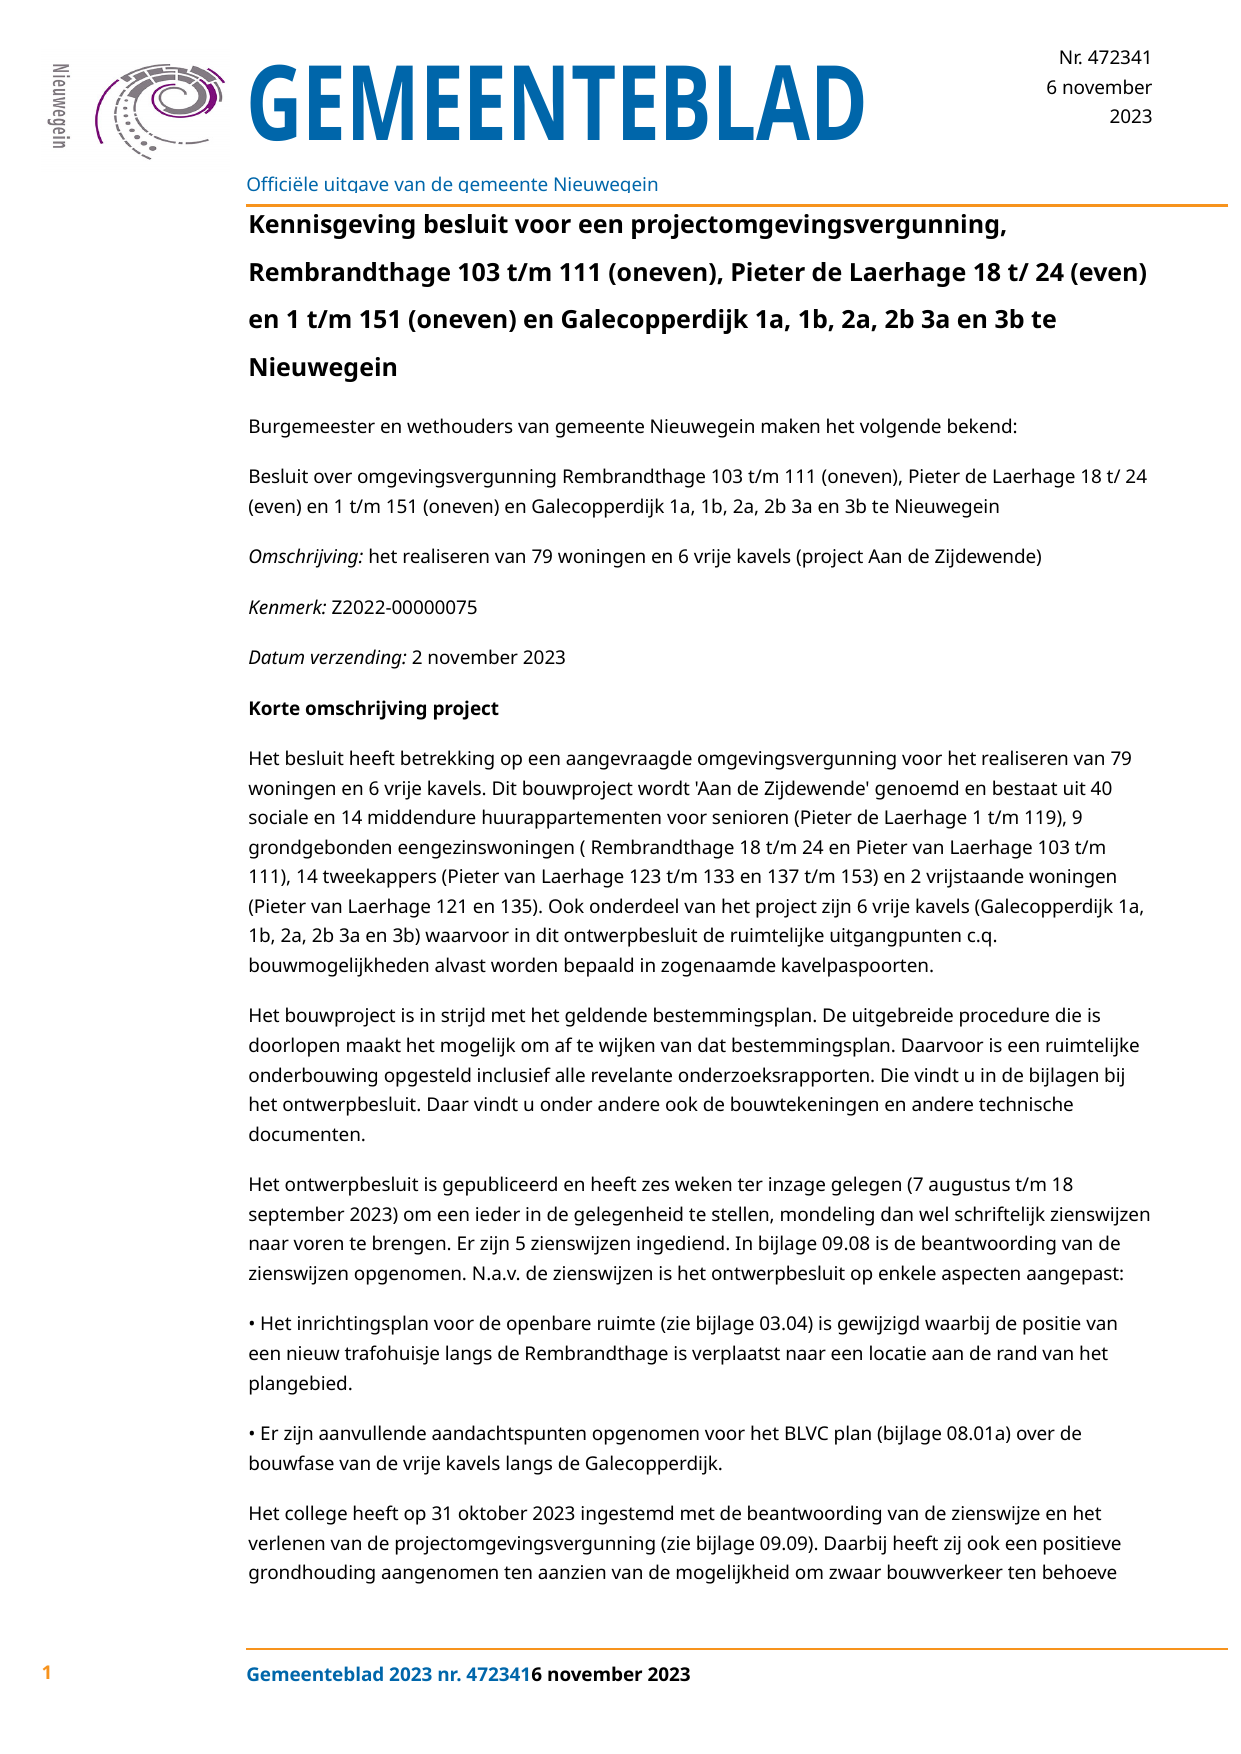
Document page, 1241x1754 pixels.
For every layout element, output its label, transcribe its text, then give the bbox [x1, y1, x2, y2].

text Burgemeester en wethouders van gemeente Nieuwegein maken het volgende bekend: [248, 413, 1152, 439]
text • Het inrichtingsplan voor de openbare ruimte (zie bijlage 03.04) is gewijzigd waarbij de positie van een nieuw trafohuisje langs de Rembrandthage is verplaatst naar een locatie aan de rand van het plangebied. [248, 1311, 1152, 1396]
text Kenmerk: Z2022-00000075 [248, 594, 1152, 620]
text Het bouwproject is in strijd met het geldende bestemmingsplan. De uitgebreide procedure die is doorlopen maakt het mogelijk om af te wijken van dat bestemmingsplan. Daarvoor is een ruimtelijke onderbouwing opgesteld inclusief alle revelante onderzoeksrapporten. Die vindt u in de bijlagen bij het ontwerpbesluit. Daar vindt u onder andere ook de bouwtekeningen en andere technische documenten. [248, 1003, 1152, 1147]
text Het besluit heeft betrekking op een aangevraagde omgevingsvergunning voor het realiseren van 79 woningen en 6 vrije kavels. Dit bouwproject wordt 'Aan de Zijdewende' genoemd en bestaat uit 40 sociale en 14 middendure huurappartementen voor senioren (Pieter de Laerhage 1 t/m 119), 9 grondgebonden eengezinswoningen ( Rembrandthage 18 t/m 24 en Pieter van Laerhage 103 t/m 111), 14 tweekappers (Pieter van Laerhage 123 t/m 133 en 137 t/m 153) en 2 vrijstaande woningen (Pieter van Laerhage 121 en 135). Ook onderdeel van het project zijn 6 vrije kavels (Galecopperdijk 1a, 1b, 2a, 2b 3a en 3b) waarvoor in dit ontwerpbesluit de ruimtelijke uitgangpunten c.q. bouwmogelijkheden alvast worden bepaald in zogenaamde kavelpaspoorten. [248, 745, 1152, 978]
text Omschrijving: het realiseren van 79 woningen en 6 vrije kavels (project Aan de Zijdewende) [248, 543, 1152, 569]
text Korte omschrijving project [248, 695, 1152, 721]
text Datum verzending: 2 november 2023 [248, 644, 1152, 670]
text Besluit over omgevingsvergunning Rembrandthage 103 t/m 111 (oneven), Pieter de Laerhage 18 t/ 24 (even) en 1 t/m 151 (oneven) en Galecopperdijk 1a, 1b, 2a, 2b 3a en 3b te Nieuwegein [248, 463, 1152, 519]
text Kennisgeving besluit voor een projectomgevingsvergunning, Rembrandthage 103 t/m 111 (oneven), Pieter de Laerhage 18 t/ 24 (even) en 1 t/m 151 (oneven) en Galecopperdijk 1a, 1b, 2a, 2b 3a en 3b te Nieuwegein [248, 207, 1152, 384]
text • Er zijn aanvullende aandachtspunten opgenomen voor het BLVC plan (bijlage 08.01a) over de bouwfase van de vrije kavels langs de Galecopperdijk. [248, 1420, 1152, 1476]
picture [41, 47, 231, 172]
text Het college heeft op 31 oktober 2023 ingestemd met de beantwoording van de zienswijze en het verlenen van de projectomgevingsvergunning (zie bijlage 09.09). Daarbij heeft zij ook een positieve grondhouding aangenomen ten aanzien van de mogelijkheid om zwaar bouwverkeer ten behoeve [248, 1500, 1152, 1585]
text Het ontwerpbesluit is gepubliceerd en heeft zes weken ter inzage gelegen (7 augustus t/m 18 september 2023) om een ieder in de gelegenheid te stellen, mondeling dan wel schriftelijk zienswijzen naar voren te brengen. Er zijn 5 zienswijzen ingediend. In bijlage 09.08 is de beantwoording van de zienswijzen opgenomen. N.a.v. de zienswijzen is het ontwerpbesluit op enkele aspecten aangepast: [248, 1171, 1152, 1286]
